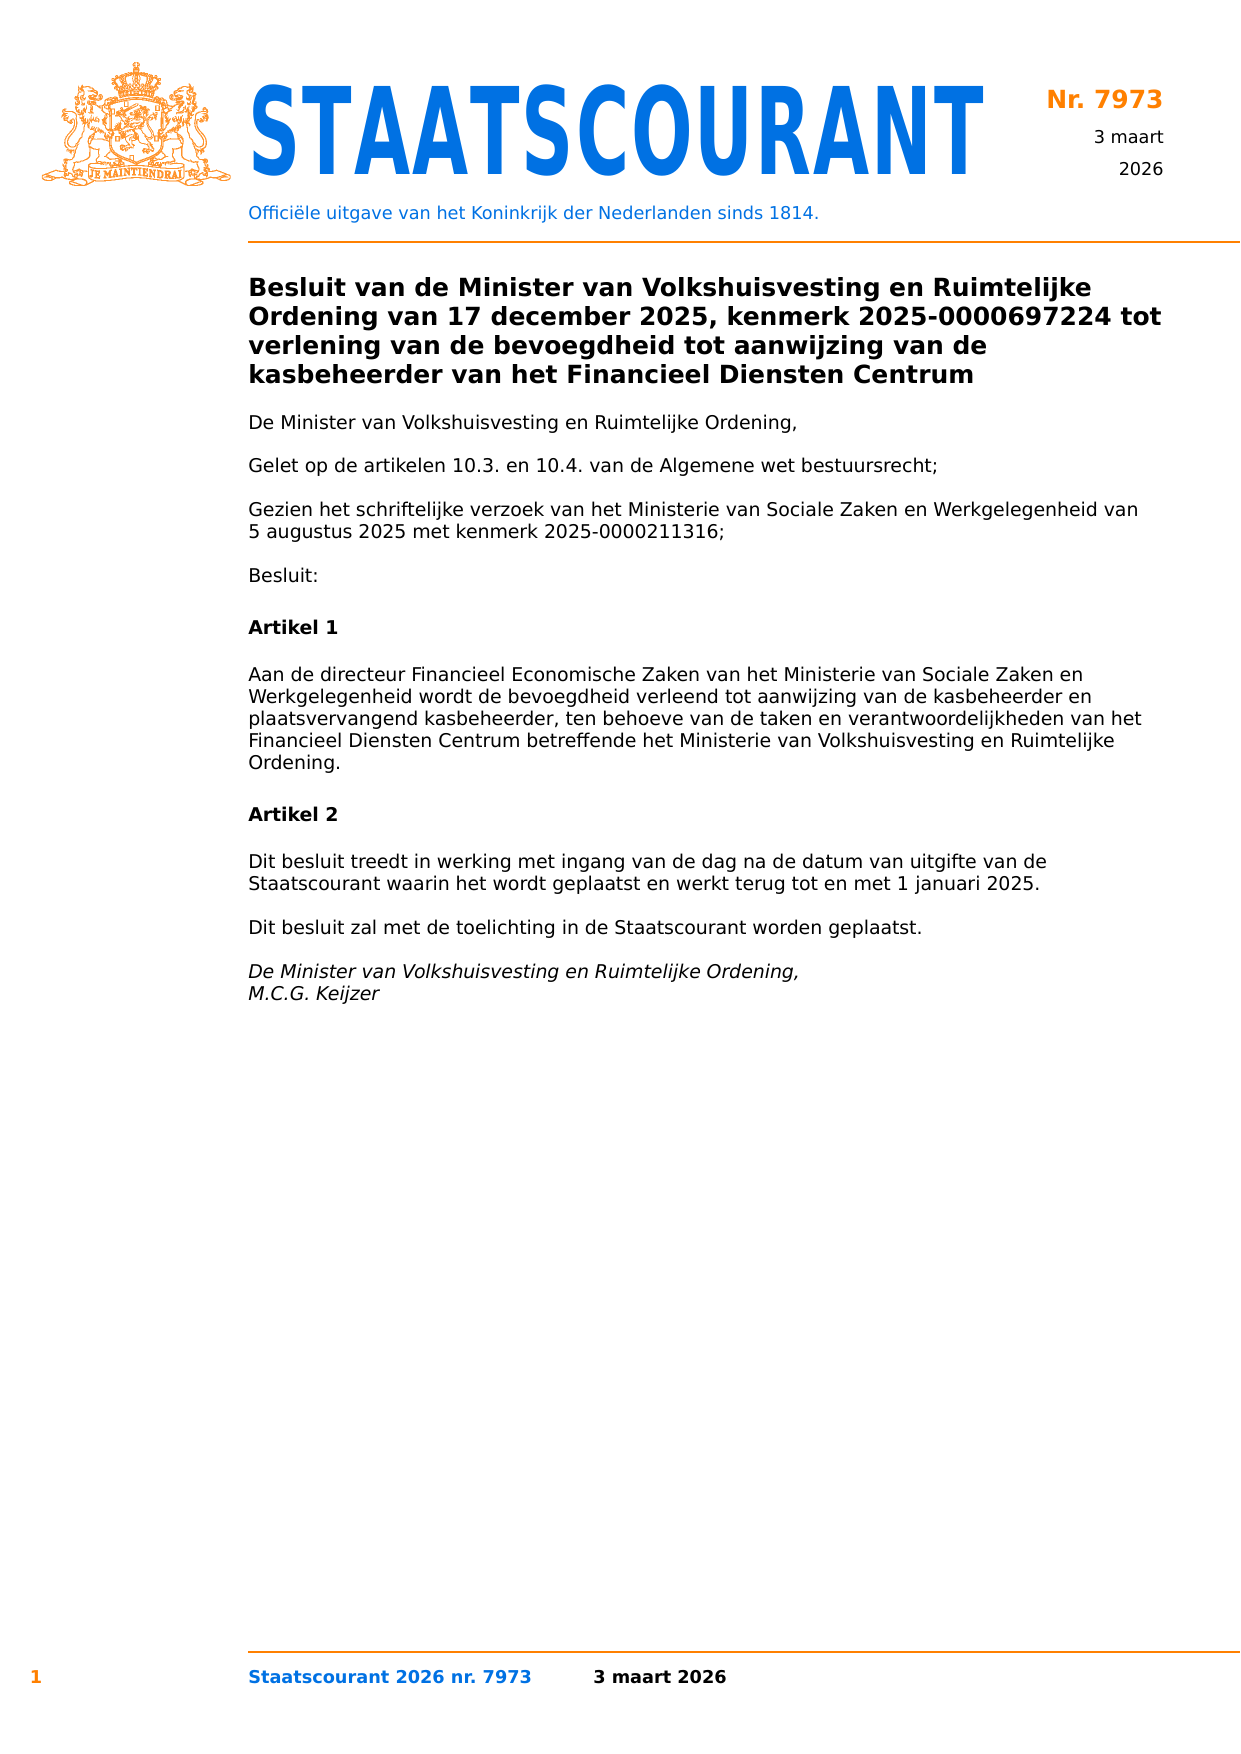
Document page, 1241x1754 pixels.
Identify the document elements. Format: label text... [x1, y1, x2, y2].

picture [41, 62, 231, 186]
table_cell 3 maart [998, 121, 1240, 153]
text De Minister van Volkshuisvesting en Ruimtelijke Ordening, [248, 412, 1163, 433]
table_header Nr. 7973 [998, 62, 1240, 121]
table_header STAATSCOURANT [248, 62, 998, 203]
table_cell 2026 [998, 153, 1240, 203]
text Gezien het schriftelijke verzoek van het Ministerie van Sociale Zaken en Werkgelegenheid van 5 augustus 2025 met kenmerk 2025-0000211316; [248, 499, 1163, 543]
text Dit besluit treedt in werking met ingang van de dag na de datum van uitgifte van de Staatscourant waarin het wordt geplaatst en werkt terug tot en met 1 januari 2025. [248, 851, 1163, 895]
text De Minister van Volkshuisvesting en Ruimtelijke Ordening, M.C.G. Keijzer [248, 961, 1163, 1004]
table_header [25, 62, 248, 241]
subtitle Artikel 2 [248, 804, 1163, 826]
subtitle Besluit van de Minister van Volkshuisvesting en Ruimtelijke Ordening van 17 december 2025, kenmerk 2025-0000697224 tot verlening van de bevoegdheid tot aanwijzing van de kasbeheerder van het Financieel Diensten Centrum [248, 273, 1163, 390]
subtitle Artikel 1 [248, 617, 1163, 639]
text Gelet op de artikelen 10.3. en 10.4. van de Algemene wet bestuursrecht; [248, 455, 1163, 477]
text Besluit: [248, 565, 1163, 587]
table_cell Officiële uitgave van het Koninkrijk der Nederlanden sinds 1814. [248, 203, 1240, 241]
text Dit besluit zal met de toelichting in de Staatscourant worden geplaatst. [248, 917, 1163, 939]
text Aan de directeur Financieel Economische Zaken van het Ministerie van Sociale Zaken en Werkgelegenheid wordt de bevoegdheid verleend tot aanwijzing van de kasbeheerder en plaatsvervangend kasbeheerder, ten behoeve van de taken en verantwoordelijkheden van het Financieel Diensten Centrum betreffende het Ministerie van Volkshuisvesting en Ruimtelijke Ordening. [248, 664, 1163, 774]
